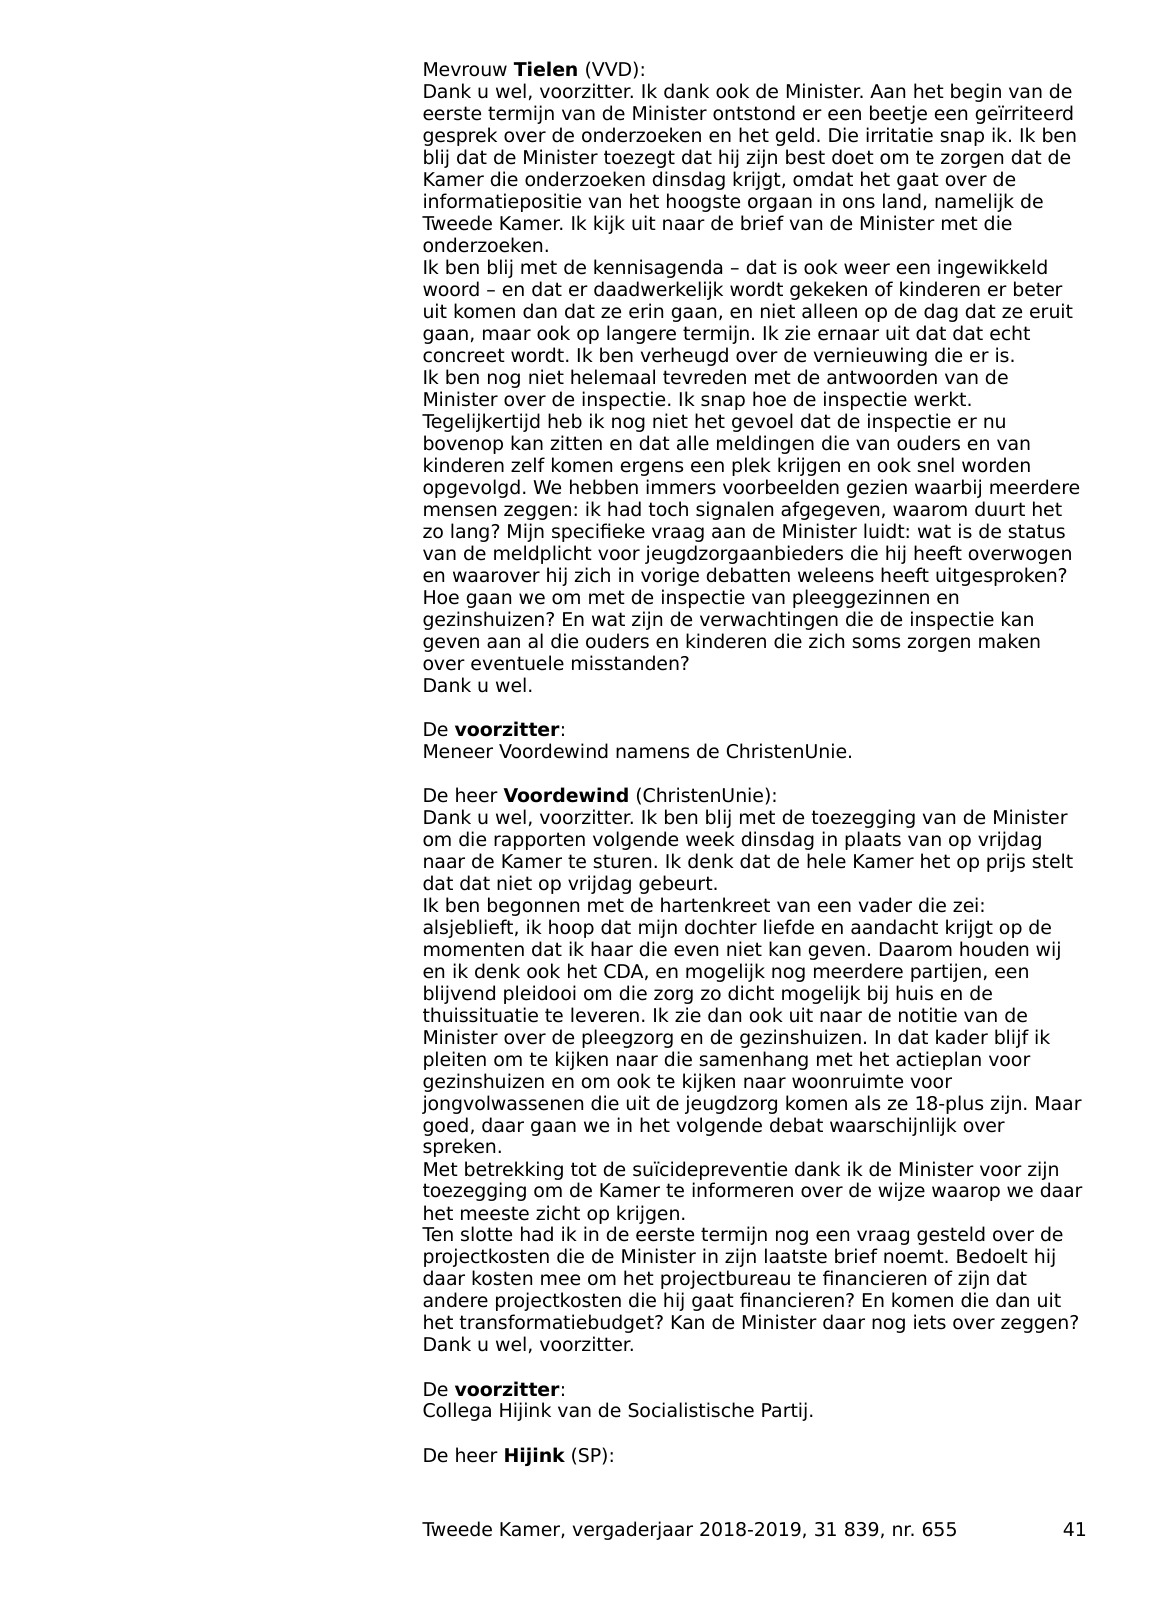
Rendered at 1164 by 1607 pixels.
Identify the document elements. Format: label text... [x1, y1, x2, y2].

text De heer Hijink (SP): [422, 1444, 1087, 1467]
text Met betrekking tot de suïcidepreventie dank ik de Minister voor zijn toezegging om de Kamer te informeren over de wijze waarop we daar het meeste zicht op krijgen. [422, 1158, 1087, 1224]
text Dank u wel. [422, 674, 1087, 696]
text Ik ben begonnen met de hartenkreet van een vader die zei: alsjeblieft, ik hoop dat mijn dochter liefde en aandacht krijgt op de momenten dat ik haar die even niet kan geven. Daarom houden wij en ik denk ook het CDA, en mogelijk nog meerdere partijen, een blijvend pleidooi om die zorg zo dicht mogelijk bij huis en de thuissituatie te leveren. Ik zie dan ook uit naar de notitie van de Minister over de pleegzorg en de gezinshuizen. In dat kader blijf ik pleiten om te kijken naar die samenhang met het actieplan voor gezinshuizen en om ook te kijken naar woonruimte voor jongvolwassenen die uit de jeugdzorg komen als ze 18-plus zijn. Maar goed, daar gaan we in het volgende debat waarschijnlijk over spreken. [422, 895, 1087, 1158]
text Dank u wel, voorzitter. Ik ben blij met de toezegging van de Minister om die rapporten volgende week dinsdag in plaats van op vrijdag naar de Kamer te sturen. Ik denk dat de hele Kamer het op prijs stelt dat dat niet op vrijdag gebeurt. [422, 807, 1087, 895]
text Dank u wel, voorzitter. [422, 1334, 1087, 1356]
text Collega Hijink van de Socialistische Partij. [422, 1400, 1087, 1422]
text Ten slotte had ik in de eerste termijn nog een vraag gesteld over de projectkosten die de Minister in zijn laatste brief noemt. Bedoelt hij daar kosten mee om het projectbureau te financieren of zijn dat andere projectkosten die hij gaat financieren? En komen die dan uit het transformatiebudget? Kan de Minister daar nog iets over zeggen? [422, 1224, 1087, 1334]
text Ik ben blij met de kennisagenda – dat is ook weer een ingewikkeld woord – en dat er daadwerkelijk wordt gekeken of kinderen er beter uit komen dan dat ze erin gaan, en niet alleen op de dag dat ze eruit gaan, maar ook op langere termijn. Ik zie ernaar uit dat dat echt concreet wordt. Ik ben verheugd over de vernieuwing die er is. [422, 257, 1087, 367]
text De voorzitter: [422, 719, 1087, 741]
text Dank u wel, voorzitter. Ik dank ook de Minister. Aan het begin van de eerste termijn van de Minister ontstond er een beetje een geïrriteerd gesprek over de onderzoeken en het geld. Die irritatie snap ik. Ik ben blij dat de Minister toezegt dat hij zijn best doet om te zorgen dat de Kamer die onderzoeken dinsdag krijgt, omdat het gaat over de informatiepositie van het hoogste orgaan in ons land, namelijk de Tweede Kamer. Ik kijk uit naar de brief van de Minister met die onderzoeken. [422, 81, 1087, 257]
text Meneer Voordewind namens de ChristenUnie. [422, 741, 1087, 763]
text De heer Voordewind (ChristenUnie): [422, 785, 1087, 807]
text De voorzitter: [422, 1378, 1087, 1400]
text Ik ben nog niet helemaal tevreden met de antwoorden van de Minister over de inspectie. Ik snap hoe de inspectie werkt. Tegelijkertijd heb ik nog niet het gevoel dat de inspectie er nu bovenop kan zitten en dat alle meldingen die van ouders en van kinderen zelf komen ergens een plek krijgen en ook snel worden opgevolgd. We hebben immers voorbeelden gezien waarbij meerdere mensen zeggen: ik had toch signalen afgegeven, waarom duurt het zo lang? Mijn specifieke vraag aan de Minister luidt: wat is de status van de meldplicht voor jeugdzorgaanbieders die hij heeft overwogen en waarover hij zich in vorige debatten weleens heeft uitgesproken? Hoe gaan we om met de inspectie van pleeggezinnen en gezinshuizen? En wat zijn de verwachtingen die de inspectie kan geven aan al die ouders en kinderen die zich soms zorgen maken over eventuele misstanden? [422, 367, 1087, 674]
text Mevrouw Tielen (VVD): [422, 59, 1087, 81]
